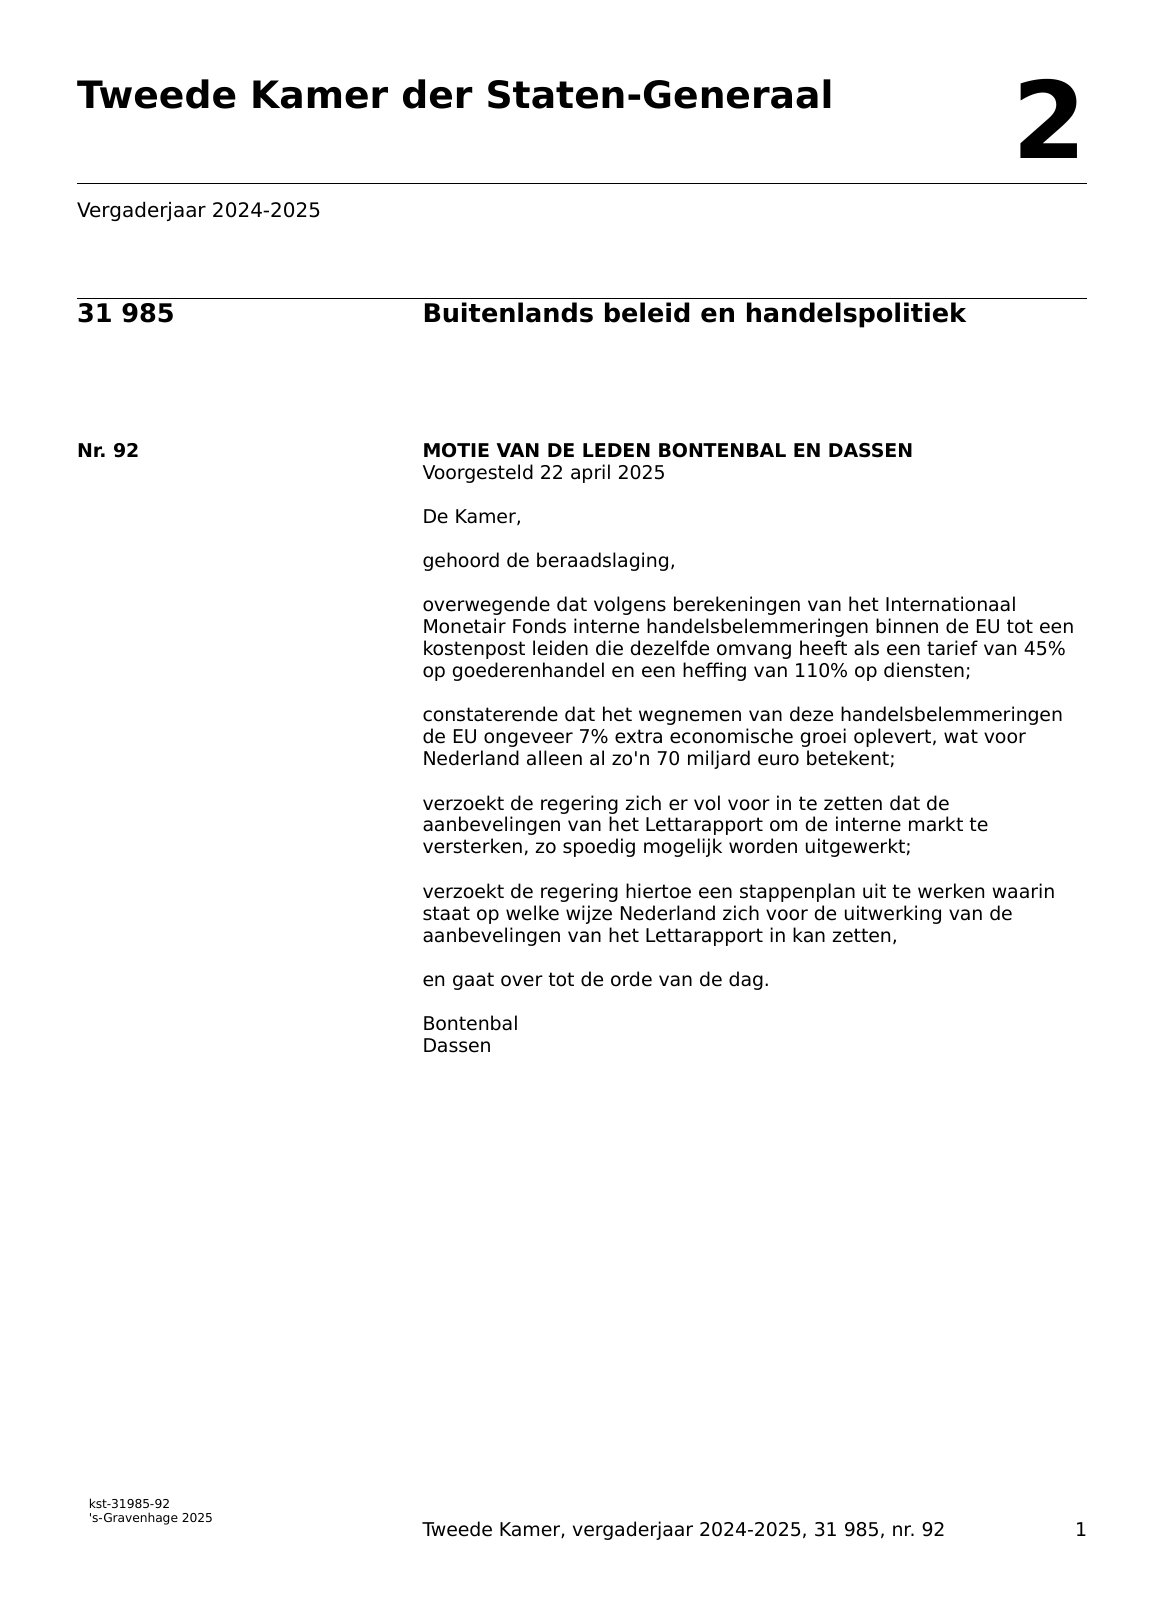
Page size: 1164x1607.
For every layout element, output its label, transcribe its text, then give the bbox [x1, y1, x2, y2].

text en gaat over tot de orde van de dag. [422, 969, 1087, 991]
table_header Tweede Kamer der Staten-Generaal [77, 59, 886, 183]
text overwegende dat volgens berekeningen van het Internationaal Monetair Fonds interne handelsbelemmeringen binnen de EU tot een kostenpost leiden die dezelfde omvang heeft als een tarief van 45% op goederenhandel en een heffing van 110% op diensten; [422, 594, 1087, 682]
text De Kamer, [422, 506, 1087, 528]
text kst-31985-92 [88, 1497, 323, 1511]
text 's-Gravenhage 2025 [88, 1511, 323, 1525]
subtitle Nr. 92 MOTIE VAN DE LEDEN BONTENBAL EN DASSEN [77, 440, 1087, 462]
table_header 2 [886, 59, 1087, 183]
table_cell Vergaderjaar 2024-2025 [77, 184, 1087, 298]
subtitle 31 985 Buitenlands beleid en handelspolitiek [77, 299, 1087, 329]
text gehoord de beraadslaging, [422, 550, 1087, 572]
text verzoekt de regering hiertoe een stappenplan uit te werken waarin staat op welke wijze Nederland zich voor de uitwerking van de aanbevelingen van het Lettarapport in kan zetten, [422, 881, 1087, 946]
text Bontenbal [422, 1013, 1087, 1035]
text Voorgesteld 22 april 2025 [422, 462, 1087, 484]
text verzoekt de regering zich er vol voor in te zetten dat de aanbevelingen van het Lettarapport om de interne markt te versterken, zo spoedig mogelijk worden uitgewerkt; [422, 792, 1087, 858]
text Dassen [422, 1035, 1087, 1057]
text constaterende dat het wegnemen van deze handelsbelemmeringen de EU ongeveer 7% extra economische groei oplevert, wat voor Nederland alleen al zo'n 70 miljard euro betekent; [422, 704, 1087, 770]
